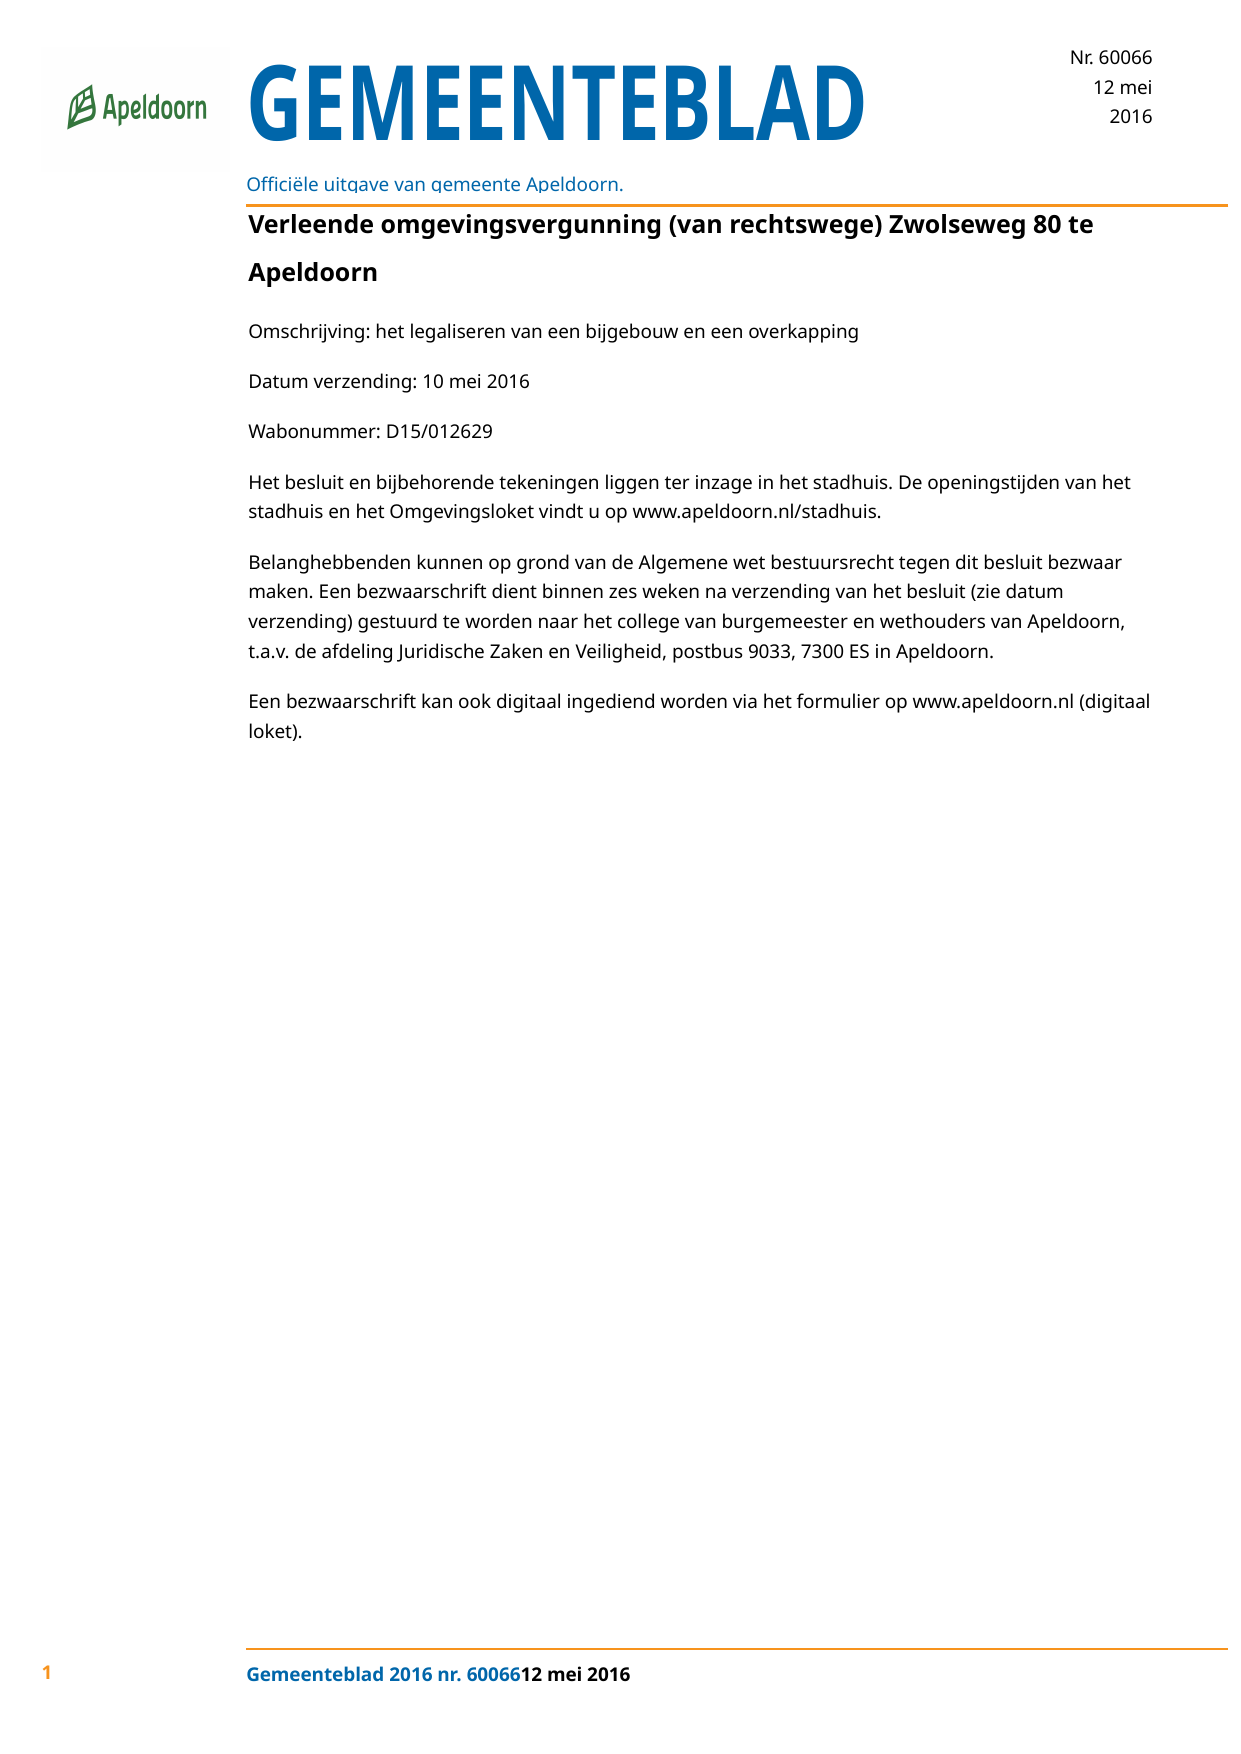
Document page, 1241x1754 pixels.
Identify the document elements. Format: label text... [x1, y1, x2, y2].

picture [41, 47, 231, 172]
text Een bezwaarschrift kan ook digitaal ingediend worden via het formulier op www.apeldoorn.nl (digitaal loket). [248, 688, 1152, 744]
text Belanghebbenden kunnen op grond van de Algemene wet bestuursrecht tegen dit besluit bezwaar maken. Een bezwaarschrift dient binnen zes weken na verzending van het besluit (zie datum verzending) gestuurd te worden naar het college van burgemeester en wethouders van Apeldoorn, t.a.v. de afdeling Juridische Zaken en Veiligheid, postbus 9033, 7300 ES in Apeldoorn. [248, 549, 1152, 664]
text Wabonummer: D15/012629 [248, 419, 1152, 444]
text Datum verzending: 10 mei 2016 [248, 368, 1152, 394]
text Verleende omgevingsvergunning (van rechtswege) Zwolseweg 80 te Apeldoorn [248, 207, 1152, 288]
text Omschrijving: het legaliseren van een bijgebouw en een overkapping [248, 318, 1152, 344]
text Het besluit en bijbehorende tekeningen liggen ter inzage in het stadhuis. De openingstijden van het stadhuis en het Omgevingsloket vindt u op www.apeldoorn.nl/stadhuis. [248, 469, 1152, 524]
